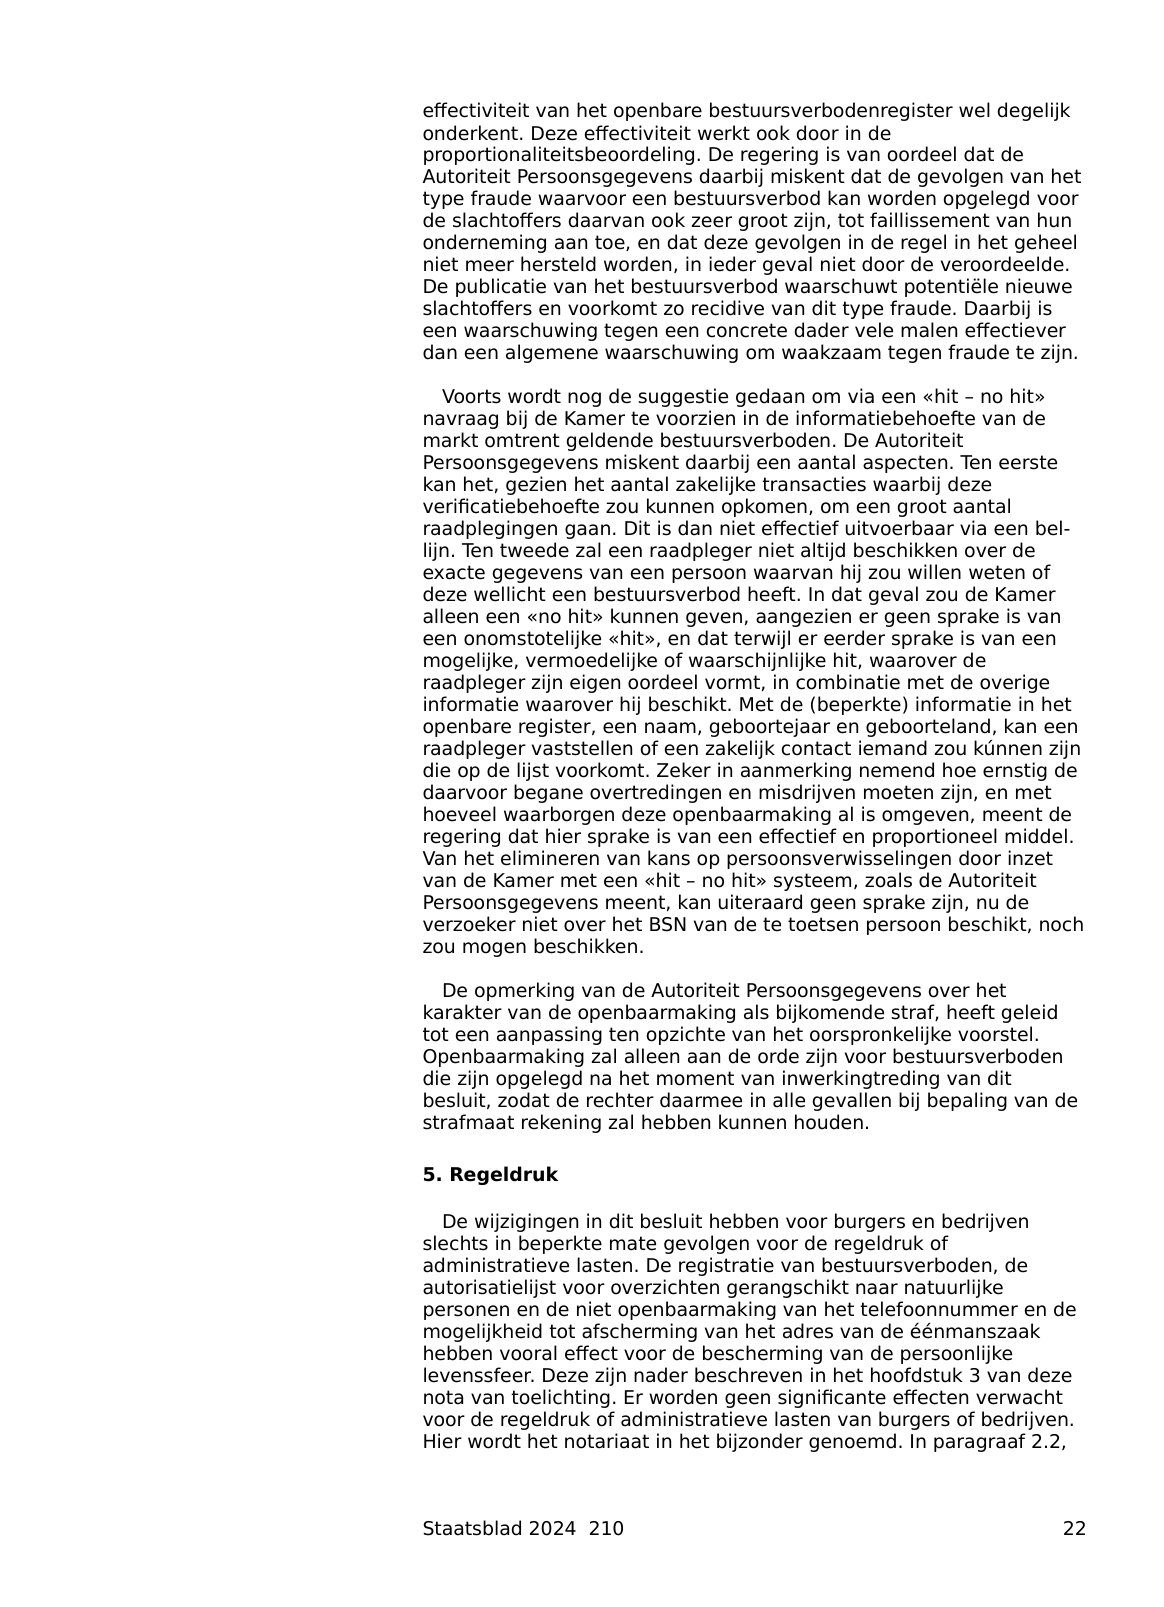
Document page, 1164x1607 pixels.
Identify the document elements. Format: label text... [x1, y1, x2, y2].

text effectiviteit van het openbare bestuursverbodenregister wel degelijk onderkent. Deze effectiviteit werkt ook door in de proportionaliteitsbeoordeling. De regering is van oordeel dat de Autoriteit Persoonsgegevens daarbij miskent dat de gevolgen van het type fraude waarvoor een bestuursverbod kan worden opgelegd voor de slachtoffers daarvan ook zeer groot zijn, tot faillissement van hun onderneming aan toe, en dat deze gevolgen in de regel in het geheel niet meer hersteld worden, in ieder geval niet door de veroordeelde. De publicatie van het bestuursverbod waarschuwt potentiële nieuwe slachtoffers en voorkomt zo recidive van dit type fraude. Daarbij is een waarschuwing tegen een concrete dader vele malen effectiever dan een algemene waarschuwing om waakzaam tegen fraude te zijn. [422, 100, 1087, 364]
text Voorts wordt nog de suggestie gedaan om via een «hit – no hit» navraag bij de Kamer te voorzien in de informatiebehoefte van de markt omtrent geldende bestuursverboden. De Autoriteit Persoonsgegevens miskent daarbij een aantal aspecten. Ten eerste kan het, gezien het aantal zakelijke transacties waarbij deze verificatiebehoefte zou kunnen opkomen, om een groot aantal raadplegingen gaan. Dit is dan niet effectief uitvoerbaar via een bel-lijn. Ten tweede zal een raadpleger niet altijd beschikken over de exacte gegevens van een persoon waarvan hij zou willen weten of deze wellicht een bestuursverbod heeft. In dat geval zou de Kamer alleen een «no hit» kunnen geven, aangezien er geen sprake is van een onomstotelijke «hit», en dat terwijl er eerder sprake is van een mogelijke, vermoedelijke of waarschijnlijke hit, waarover de raadpleger zijn eigen oordeel vormt, in combinatie met de overige informatie waarover hij beschikt. Met de (beperkte) informatie in het openbare register, een naam, geboortejaar en geboorteland, kan een raadpleger vaststellen of een zakelijk contact iemand zou kúnnen zijn die op de lijst voorkomt. Zeker in aanmerking nemend hoe ernstig de daarvoor begane overtredingen en misdrijven moeten zijn, en met hoeveel waarborgen deze openbaarmaking al is omgeven, meent de regering dat hier sprake is van een effectief en proportioneel middel. Van het elimineren van kans op persoonsverwisselingen door inzet van de Kamer met een «hit – no hit» systeem, zoals de Autoriteit Persoonsgegevens meent, kan uiteraard geen sprake zijn, nu de verzoeker niet over het BSN van de te toetsen persoon beschikt, noch zou mogen beschikken. [422, 386, 1087, 958]
subtitle 5. Regeldruk [422, 1164, 1087, 1186]
text De wijzigingen in dit besluit hebben voor burgers en bedrijven slechts in beperkte mate gevolgen voor de regeldruk of administratieve lasten. De registratie van bestuursverboden, de autorisatielijst voor overzichten gerangschikt naar natuurlijke personen en de niet openbaarmaking van het telefoonnummer en de mogelijkheid tot afscherming van het adres van de éénmanszaak hebben vooral effect voor de bescherming van de persoonlijke levenssfeer. Deze zijn nader beschreven in het hoofdstuk 3 van deze nota van toelichting. Er worden geen significante effecten verwacht voor de regeldruk of administratieve lasten van burgers of bedrijven. Hier wordt het notariaat in het bijzonder genoemd. In paragraaf 2.2, [422, 1211, 1087, 1453]
text De opmerking van de Autoriteit Persoonsgegevens over het karakter van de openbaarmaking als bijkomende straf, heeft geleid tot een aanpassing ten opzichte van het oorspronkelijke voorstel. Openbaarmaking zal alleen aan de orde zijn voor bestuursverboden die zijn opgelegd na het moment van inwerkingtreding van dit besluit, zodat de rechter daarmee in alle gevallen bij bepaling van de strafmaat rekening zal hebben kunnen houden. [422, 980, 1087, 1134]
